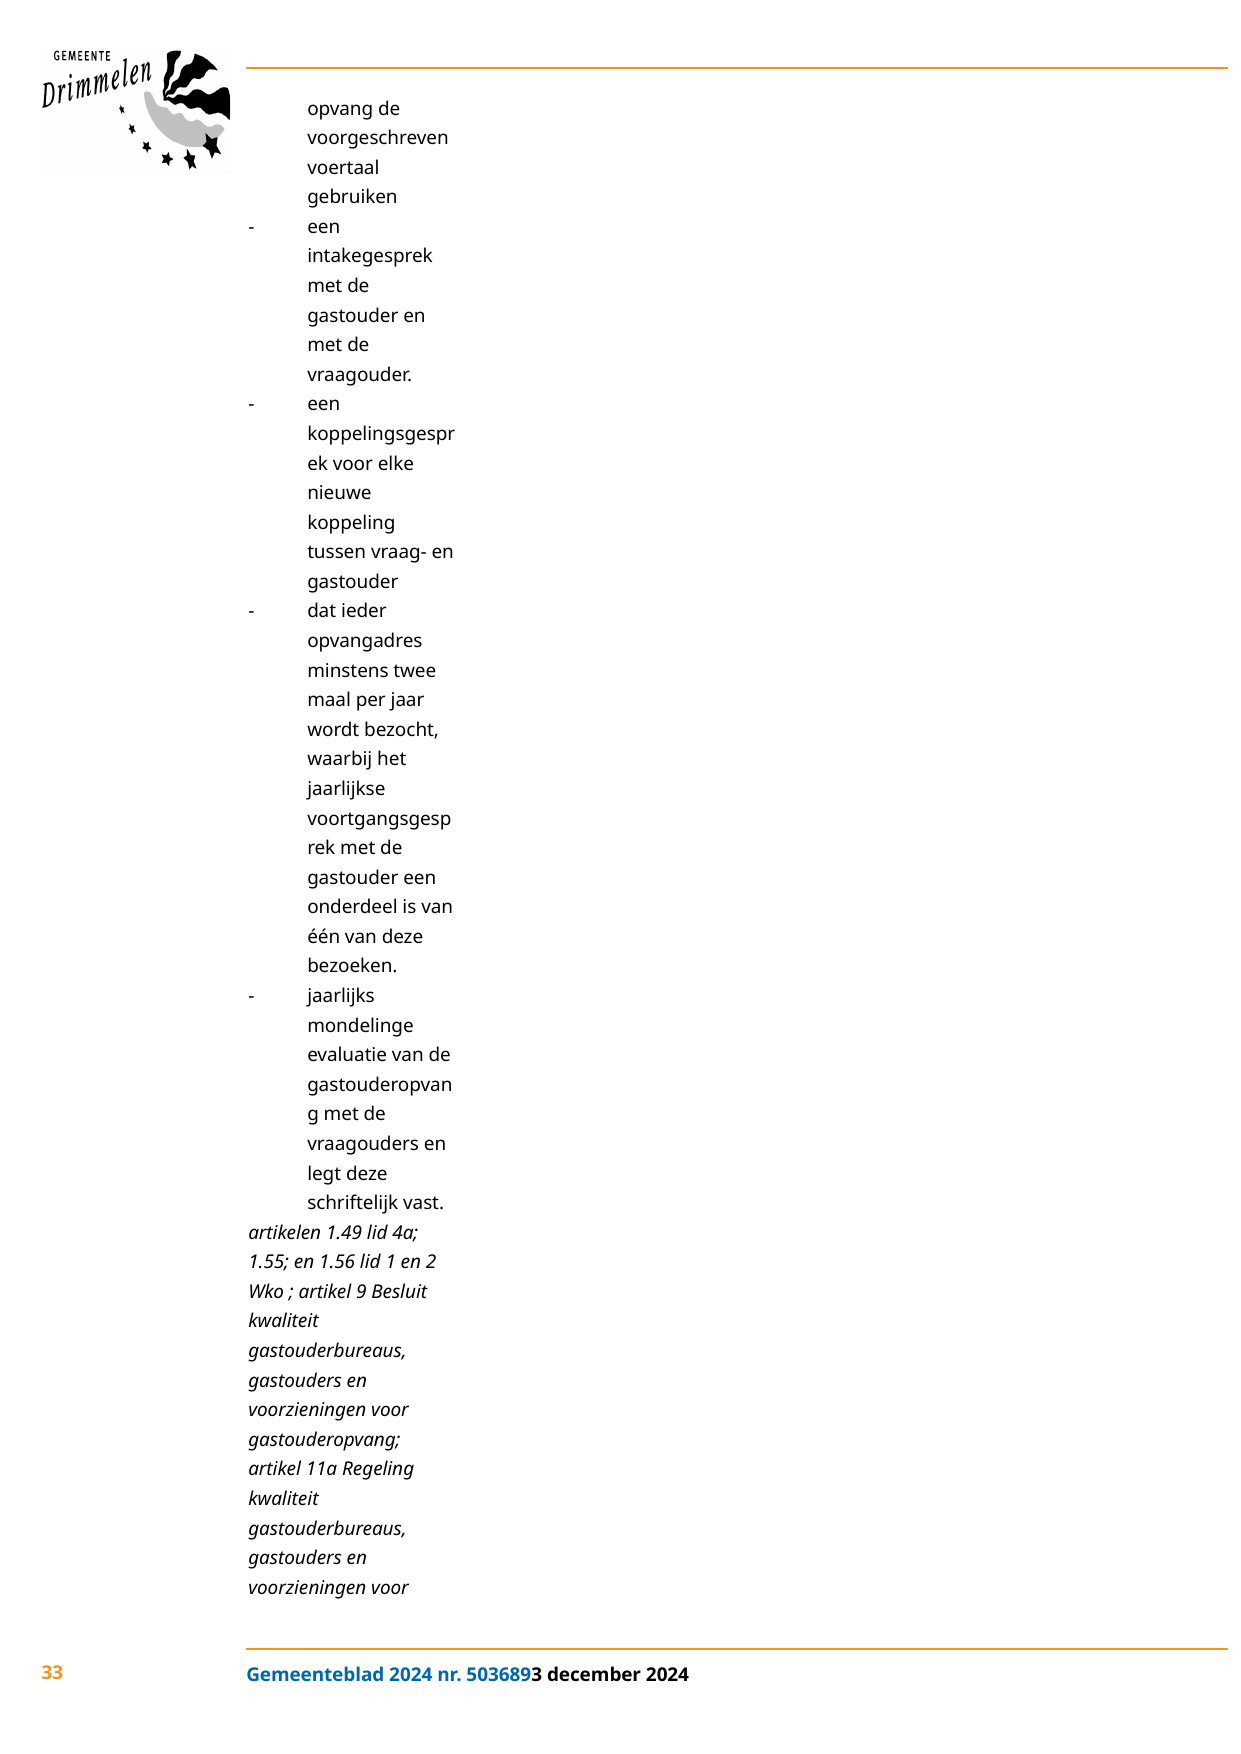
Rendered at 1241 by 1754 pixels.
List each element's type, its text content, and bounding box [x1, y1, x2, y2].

table_cell [804, 95, 1036, 1600]
table_cell opvang de voorgeschreven voertaal gebruiken een intakegesprek met de gastouder en met de vraagouder. een koppelingsgesprek voor elke nieuwe koppeling tussen vraag- en gastouder dat ieder opvangadres minstens twee maal per jaar wordt bezocht, waarbij het jaarlijkse voortgangsgesprek met de gastouder een onderdeel is van één van deze bezoeken. jaarlijks mondelinge evaluatie van de gastouderopvang met de vraagouders en legt deze schriftelijk vast. artikelen 1.49 lid 4a; 1.55; en 1.56 lid 1 en 2 Wko ; artikel 9 Besluit kwaliteit gastouderbureaus, gastouders en voorzieningen voor gastouderopvang; artikel 11a Regeling kwaliteit gastouderbureaus, gastouders en voorzieningen voor [248, 95, 457, 1600]
table_cell [457, 95, 804, 1600]
picture [41, 47, 231, 172]
